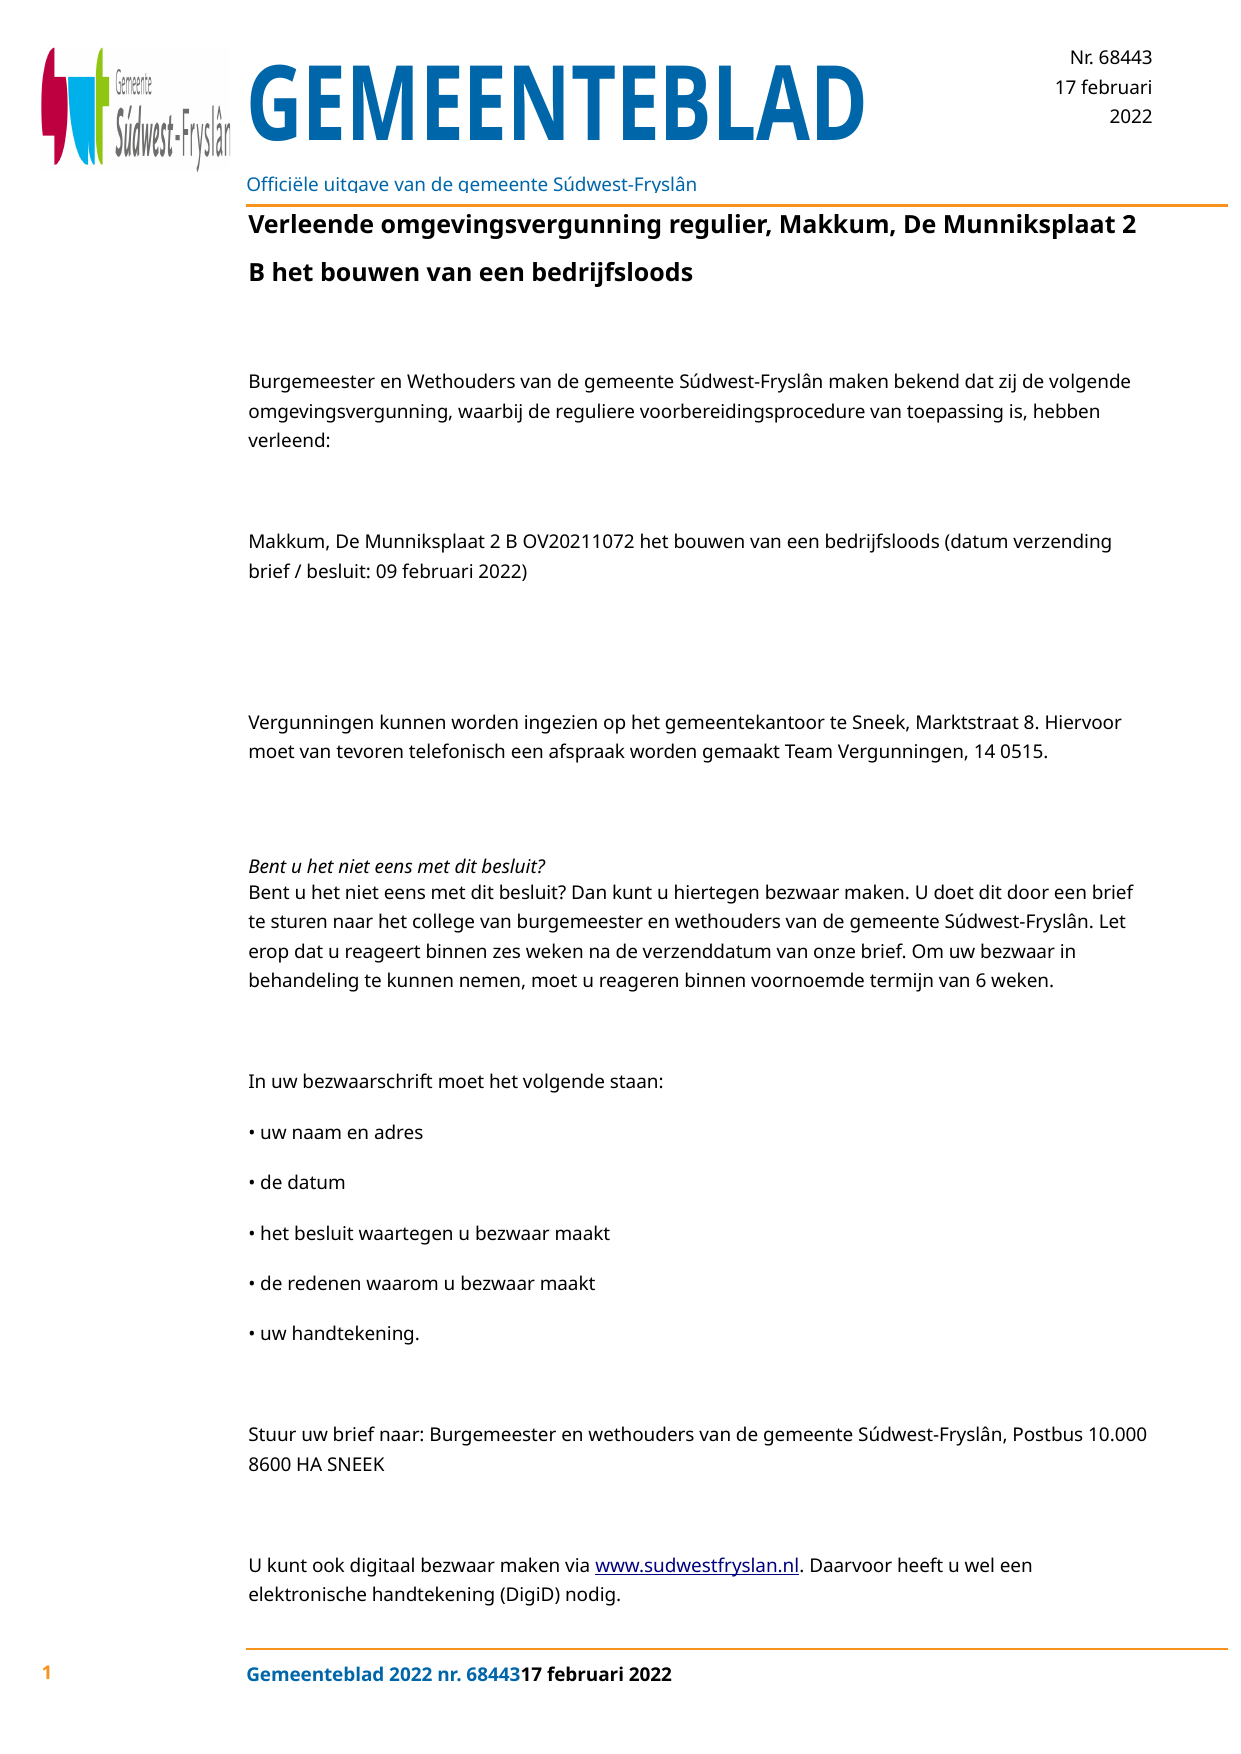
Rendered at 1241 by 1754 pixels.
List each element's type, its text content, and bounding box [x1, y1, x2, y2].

text • het besluit waartegen u bezwaar maakt [248, 1220, 1152, 1245]
text Bent u het niet eens met dit besluit? [248, 853, 1152, 879]
picture [41, 47, 231, 172]
text Burgemeester en Wethouders van de gemeente Súdwest-Fryslân maken bekend dat zij de volgende omgevingsvergunning, waarbij de reguliere voorbereidingsprocedure van toepassing is, hebben verleend: [248, 368, 1152, 453]
text In uw bezwaarschrift moet het volgende staan: [248, 1068, 1152, 1094]
text Stuur uw brief naar: Burgemeester en wethouders van de gemeente Súdwest-Fryslân, Postbus 10.000 8600 HA SNEEK [248, 1421, 1152, 1477]
text • uw naam en adres [248, 1119, 1152, 1144]
text • de redenen waarom u bezwaar maakt [248, 1270, 1152, 1296]
text U kunt ook digitaal bezwaar maken via www.sudwestfryslan.nl. Daarvoor heeft u wel een elektronische handtekening (DigiD) nodig. [248, 1552, 1152, 1607]
text Verleende omgevingsvergunning regulier, Makkum, De Munniksplaat 2 B het bouwen van een bedrijfsloods [248, 207, 1152, 288]
text Makkum, De Munniksplaat 2 B OV20211072 het bouwen van een bedrijfsloods (datum verzending brief / besluit: 09 februari 2022) [248, 528, 1152, 584]
text • uw handtekening. [248, 1321, 1152, 1346]
text Bent u het niet eens met dit besluit? Dan kunt u hiertegen bezwaar maken. U doet dit door een brief te sturen naar het college van burgemeester en wethouders van de gemeente Súdwest-Fryslân. Let erop dat u reageert binnen zes weken na de verzenddatum van onze brief. Om uw bezwaar in behandeling te kunnen nemen, moet u reageren binnen voornoemde termijn van 6 weken. [248, 879, 1152, 993]
text • de datum [248, 1169, 1152, 1195]
text Vergunningen kunnen worden ingezien op het gemeentekantoor te Sneek, Marktstraat 8. Hiervoor moet van tevoren telefonisch een afspraak worden gemaakt Team Vergunningen, 14 0515. [248, 709, 1152, 764]
